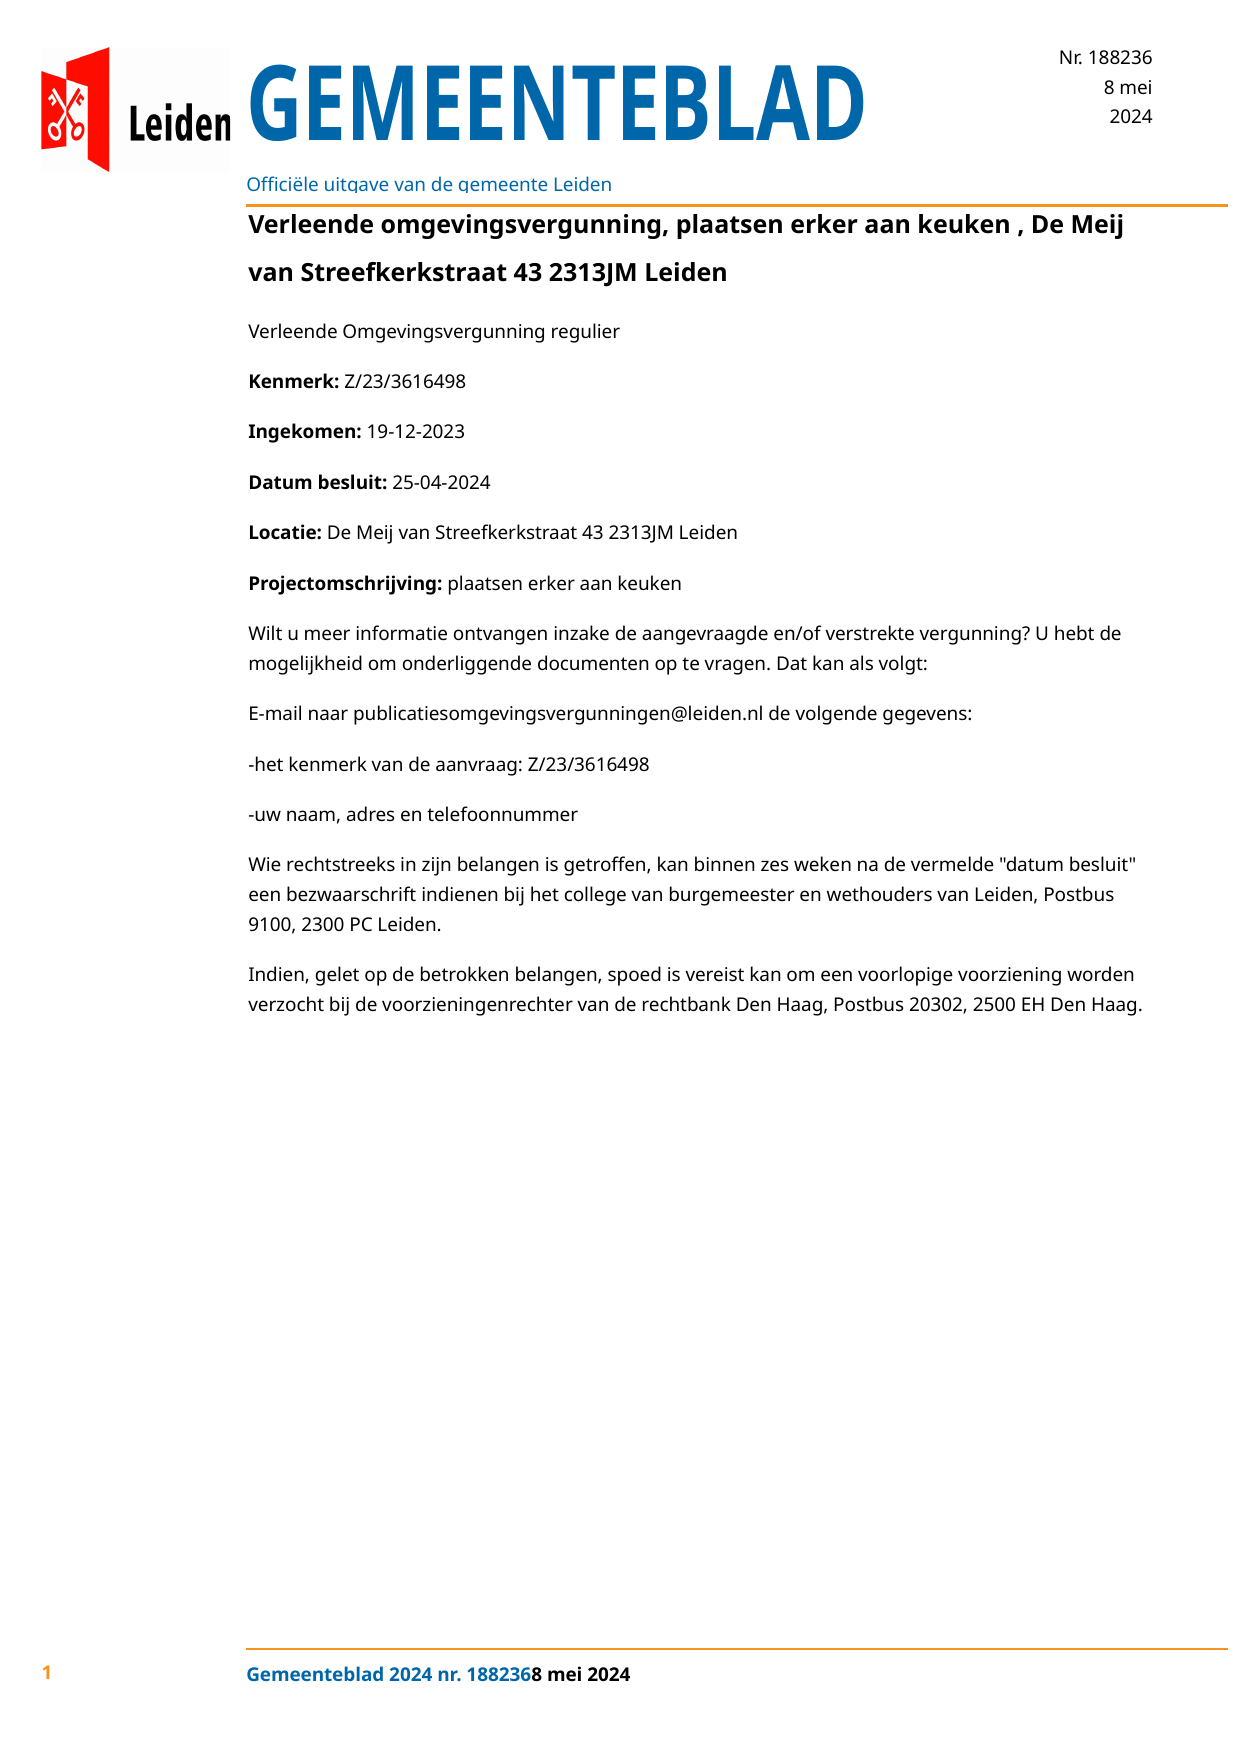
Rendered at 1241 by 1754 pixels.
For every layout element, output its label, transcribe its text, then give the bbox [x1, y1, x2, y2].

text -uw naam, adres en telefoonnummer [248, 801, 1152, 827]
text Verleende Omgevingsvergunning regulier [248, 318, 1152, 344]
text E-mail naar publicatiesomgevingsvergunningen@leiden.nl de volgende gegevens: [248, 700, 1152, 726]
text Wilt u meer informatie ontvangen inzake de aangevraagde en/of verstrekte vergunning? U hebt de mogelijkheid om onderliggende documenten op te vragen. Dat kan als volgt: [248, 620, 1152, 676]
text Indien, gelet op de betrokken belangen, spoed is vereist kan om een voorlopige voorziening worden verzocht bij de voorzieningenrechter van de rechtbank Den Haag, Postbus 20302, 2500 EH Den Haag. [248, 961, 1152, 1017]
picture [41, 47, 231, 172]
text -het kenmerk van de aanvraag: Z/23/3616498 [248, 751, 1152, 777]
text Datum besluit: 25-04-2024 [248, 469, 1152, 495]
text Ingekomen: 19-12-2023 [248, 419, 1152, 444]
text Kenmerk: Z/23/3616498 [248, 368, 1152, 394]
text Locatie: De Meij van Streefkerkstraat 43 2313JM Leiden [248, 519, 1152, 545]
text Verleende omgevingsvergunning, plaatsen erker aan keuken , De Meij van Streefkerkstraat 43 2313JM Leiden [248, 207, 1152, 288]
text Wie rechtstreeks in zijn belangen is getroffen, kan binnen zes weken na de vermelde "datum besluit" een bezwaarschrift indienen bij het college van burgemeester en wethouders van Leiden, Postbus 9100, 2300 PC Leiden. [248, 852, 1152, 937]
text Projectomschrijving: plaatsen erker aan keuken [248, 570, 1152, 596]
